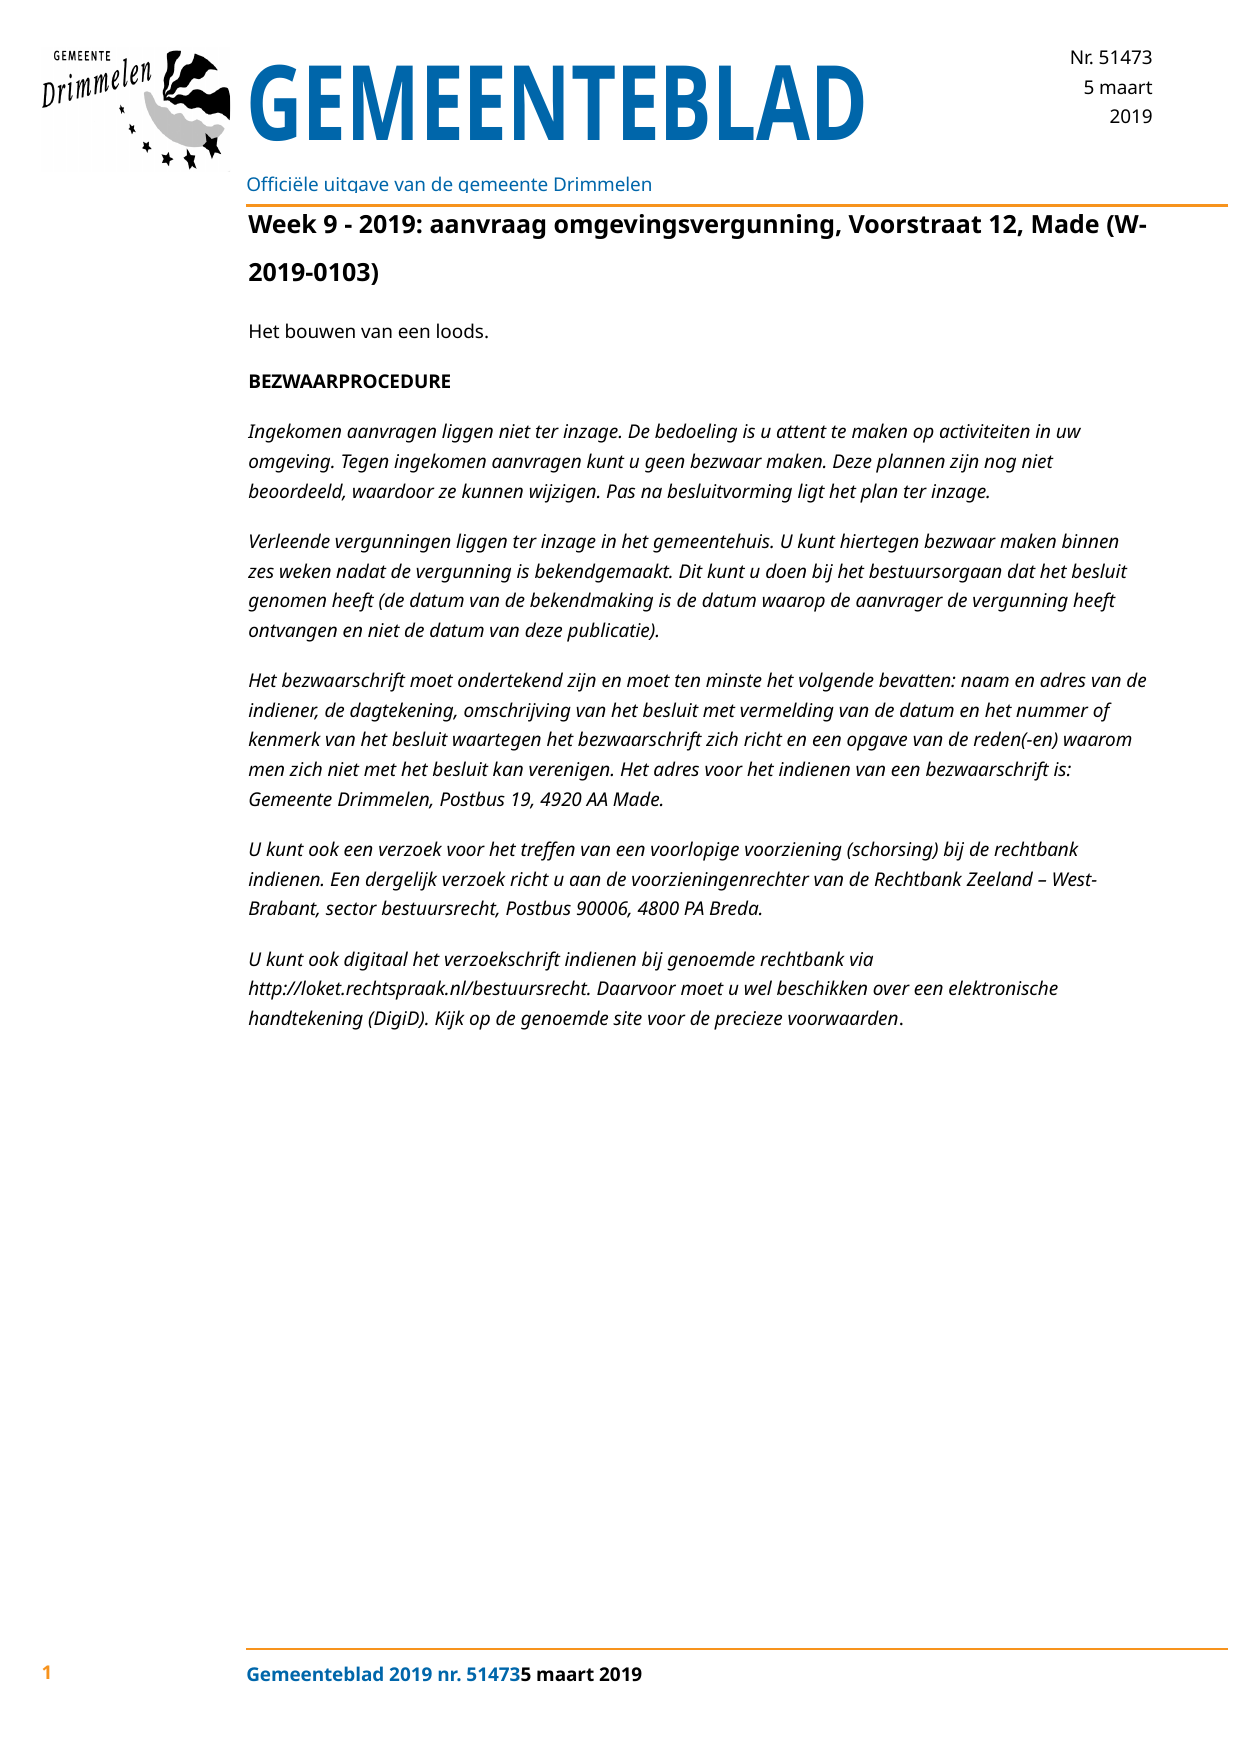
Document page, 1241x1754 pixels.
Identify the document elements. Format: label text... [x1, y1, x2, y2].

text U kunt ook een verzoek voor het treffen van een voorlopige voorziening (schorsing) bij de rechtbank indienen. Een dergelijk verzoek richt u aan de voorzieningenrechter van de Rechtbank Zeeland – West-Brabant, sector bestuursrecht, Postbus 90006, 4800 PA Breda. [248, 836, 1152, 921]
text BEZWAARPROCEDURE [248, 368, 1152, 394]
text Week 9 - 2019: aanvraag omgevingsvergunning, Voorstraat 12, Made (W-2019-0103) [248, 207, 1152, 288]
text Verleende vergunningen liggen ter inzage in het gemeentehuis. U kunt hiertegen bezwaar maken binnen zes weken nadat de vergunning is bekendgemaakt. Dit kunt u doen bij het bestuursorgaan dat het besluit genomen heeft (de datum van de bekendmaking is de datum waarop de aanvrager de vergunning heeft ontvangen en niet de datum van deze publicatie). [248, 528, 1152, 643]
text Het bezwaarschrift moet ondertekend zijn en moet ten minste het volgende bevatten: naam en adres van de indiener, de dagtekening, omschrijving van het besluit met vermelding van de datum en het nummer of kenmerk van het besluit waartegen het bezwaarschrift zich richt en een opgave van de reden(-en) waarom men zich niet met het besluit kan verenigen. Het adres voor het indienen van een bezwaarschrift is: Gemeente Drimmelen, Postbus 19, 4920 AA Made. [248, 667, 1152, 812]
text Het bouwen van een loods. [248, 318, 1152, 344]
picture [41, 47, 231, 172]
text Ingekomen aanvragen liggen niet ter inzage. De bedoeling is u attent te maken op activiteiten in uw omgeving. Tegen ingekomen aanvragen kunt u geen bezwaar maken. Deze plannen zijn nog niet beoordeeld, waardoor ze kunnen wijzigen. Pas na besluitvorming ligt het plan ter inzage. [248, 419, 1152, 504]
text U kunt ook digitaal het verzoekschrift indienen bij genoemde rechtbank via http://loket.rechtspraak.nl/bestuursrecht. Daarvoor moet u wel beschikken over een elektronische handtekening (DigiD). Kijk op de genoemde site voor de precieze voorwaarden. [248, 946, 1152, 1031]
